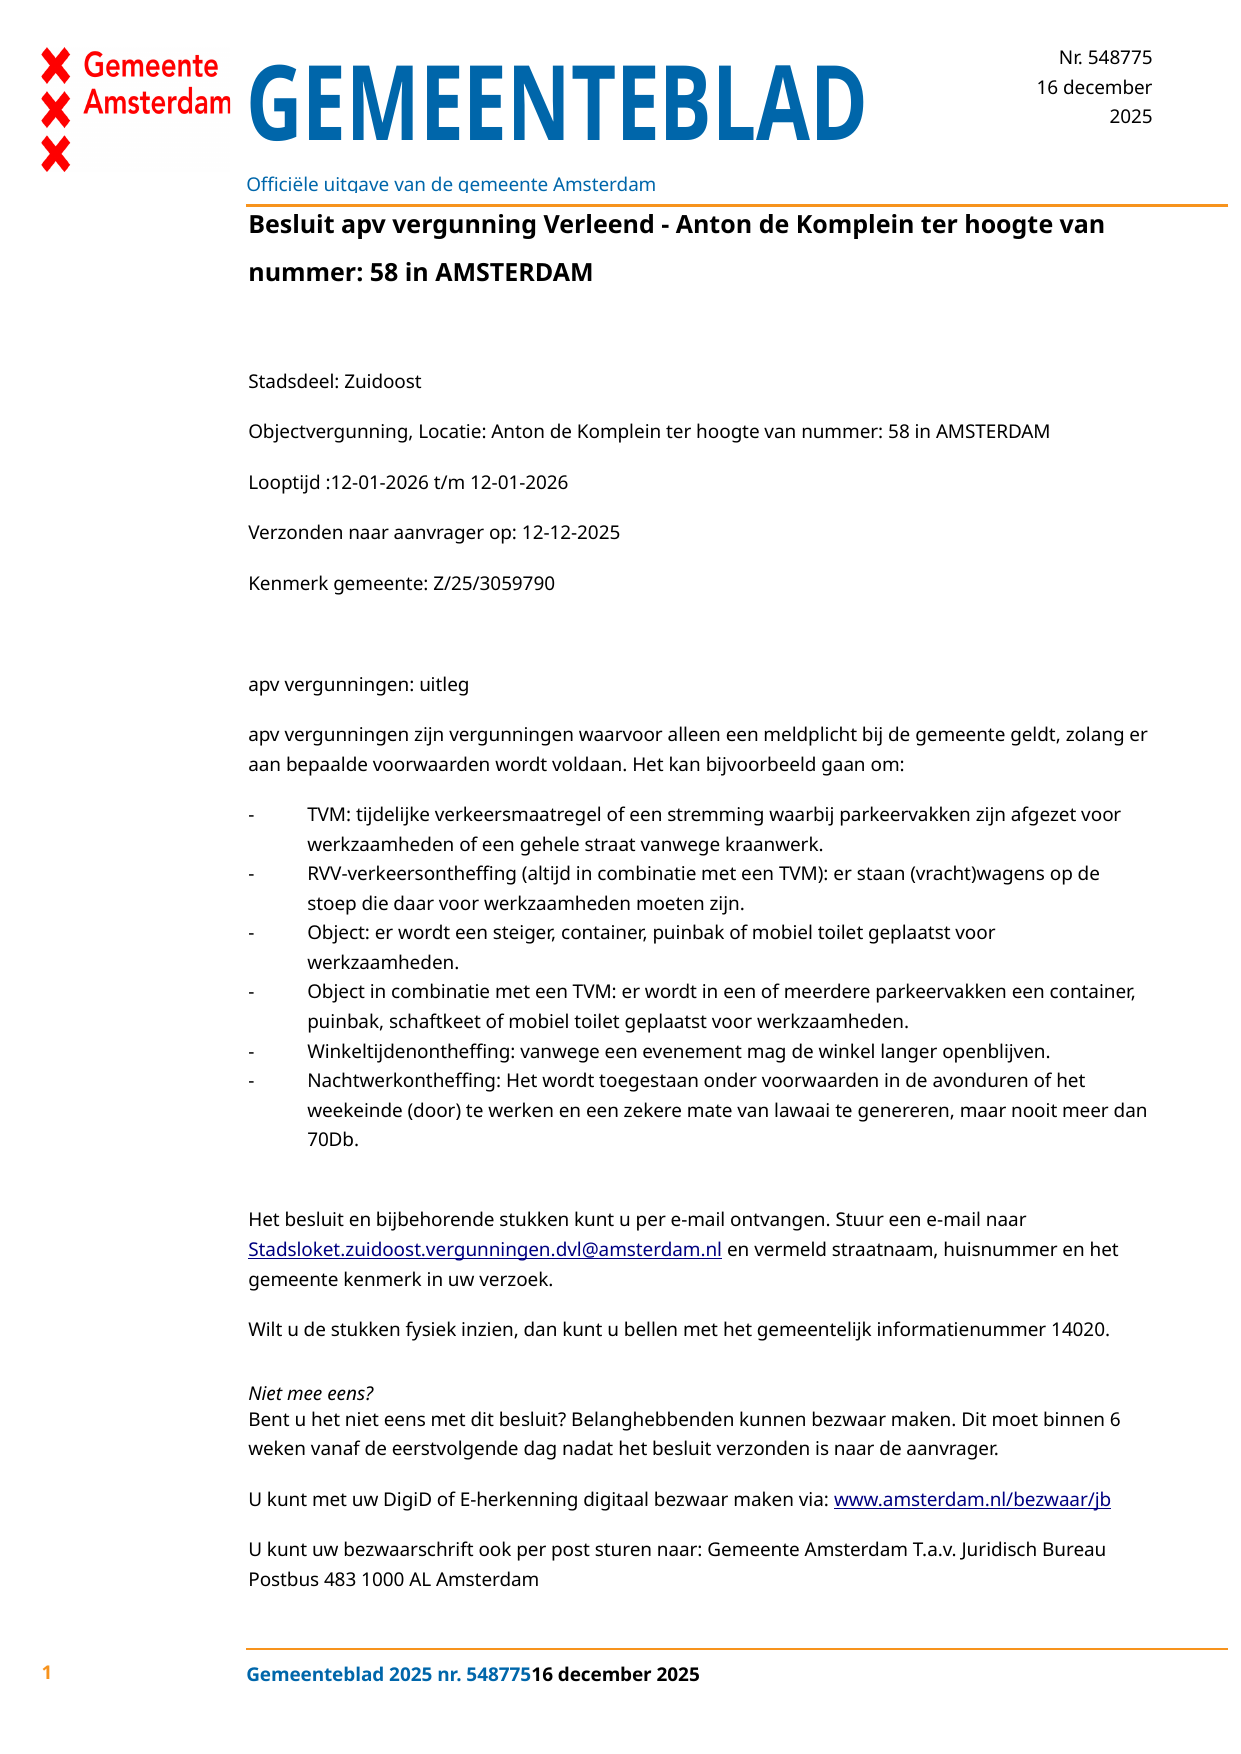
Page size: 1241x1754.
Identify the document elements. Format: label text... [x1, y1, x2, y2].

text apv vergunningen: uitleg [248, 671, 1152, 697]
text Niet mee eens? [248, 1380, 1152, 1406]
text Het besluit en bijbehorende stukken kunt u per e-mail ontvangen. Stuur een e-mail naar Stadsloket.zuidoost.vergunningen.dvl@amsterdam.nl en vermeld straatnaam, huisnummer en het gemeente kenmerk in uw verzoek. [248, 1207, 1152, 1292]
list Winkeltijdenontheffing: vanwege een evenement mag de winkel langer openblijven. [248, 1038, 1152, 1064]
text Stadsdeel: Zuidoost [248, 368, 1152, 394]
text Looptijd :12-01-2026 t/m 12-01-2026 [248, 469, 1152, 495]
text Besluit apv vergunning Verleend - Anton de Komplein ter hoogte van nummer: 58 in AMSTERDAM [248, 207, 1152, 288]
list Object in combinatie met een TVM: er wordt in een of meerdere parkeervakken een container, puinbak, schaftkeet of mobiel toilet geplaatst voor werkzaamheden. [248, 979, 1152, 1034]
list Nachtwerkontheffing: Het wordt toegestaan onder voorwaarden in de avonduren of het weekeinde (door) te werken en een zekere mate van lawaai te genereren, maar nooit meer dan 70Db. [248, 1067, 1152, 1152]
picture [41, 47, 231, 172]
list Object: er wordt een steiger, container, puinbak of mobiel toilet geplaatst voor werkzaamheden. [248, 919, 1152, 975]
text U kunt met uw DigiD of E-herkenning digitaal bezwaar maken via: www.amsterdam.nl/bezwaar/jb [248, 1486, 1152, 1512]
text U kunt uw bezwaarschrift ook per post sturen naar: Gemeente Amsterdam T.a.v. Juridisch Bureau Postbus 483 1000 AL Amsterdam [248, 1536, 1152, 1592]
text Verzonden naar aanvrager op: 12-12-2025 [248, 519, 1152, 545]
text Kenmerk gemeente: Z/25/3059790 [248, 570, 1152, 596]
list TVM: tijdelijke verkeersmaatregel of een stremming waarbij parkeervakken zijn afgezet voor werkzaamheden of een gehele straat vanwege kraanwerk. [248, 801, 1152, 857]
list RVV-verkeersontheffing (altijd in combinatie met een TVM): er staan (vracht)wagens op de stoep die daar voor werkzaamheden moeten zijn. [248, 860, 1152, 916]
text Bent u het niet eens met dit besluit? Belanghebbenden kunnen bezwaar maken. Dit moet binnen 6 weken vanaf de eerstvolgende dag nadat het besluit verzonden is naar de aanvrager. [248, 1406, 1152, 1461]
text apv vergunningen zijn vergunningen waarvoor alleen een meldplicht bij de gemeente geldt, zolang er aan bepaalde voorwaarden wordt voldaan. Het kan bijvoorbeeld gaan om: [248, 721, 1152, 777]
text Objectvergunning, Locatie: Anton de Komplein ter hoogte van nummer: 58 in AMSTERDAM [248, 419, 1152, 444]
text Wilt u de stukken fysiek inzien, dan kunt u bellen met het gemeentelijk informatienummer 14020. [248, 1316, 1152, 1342]
